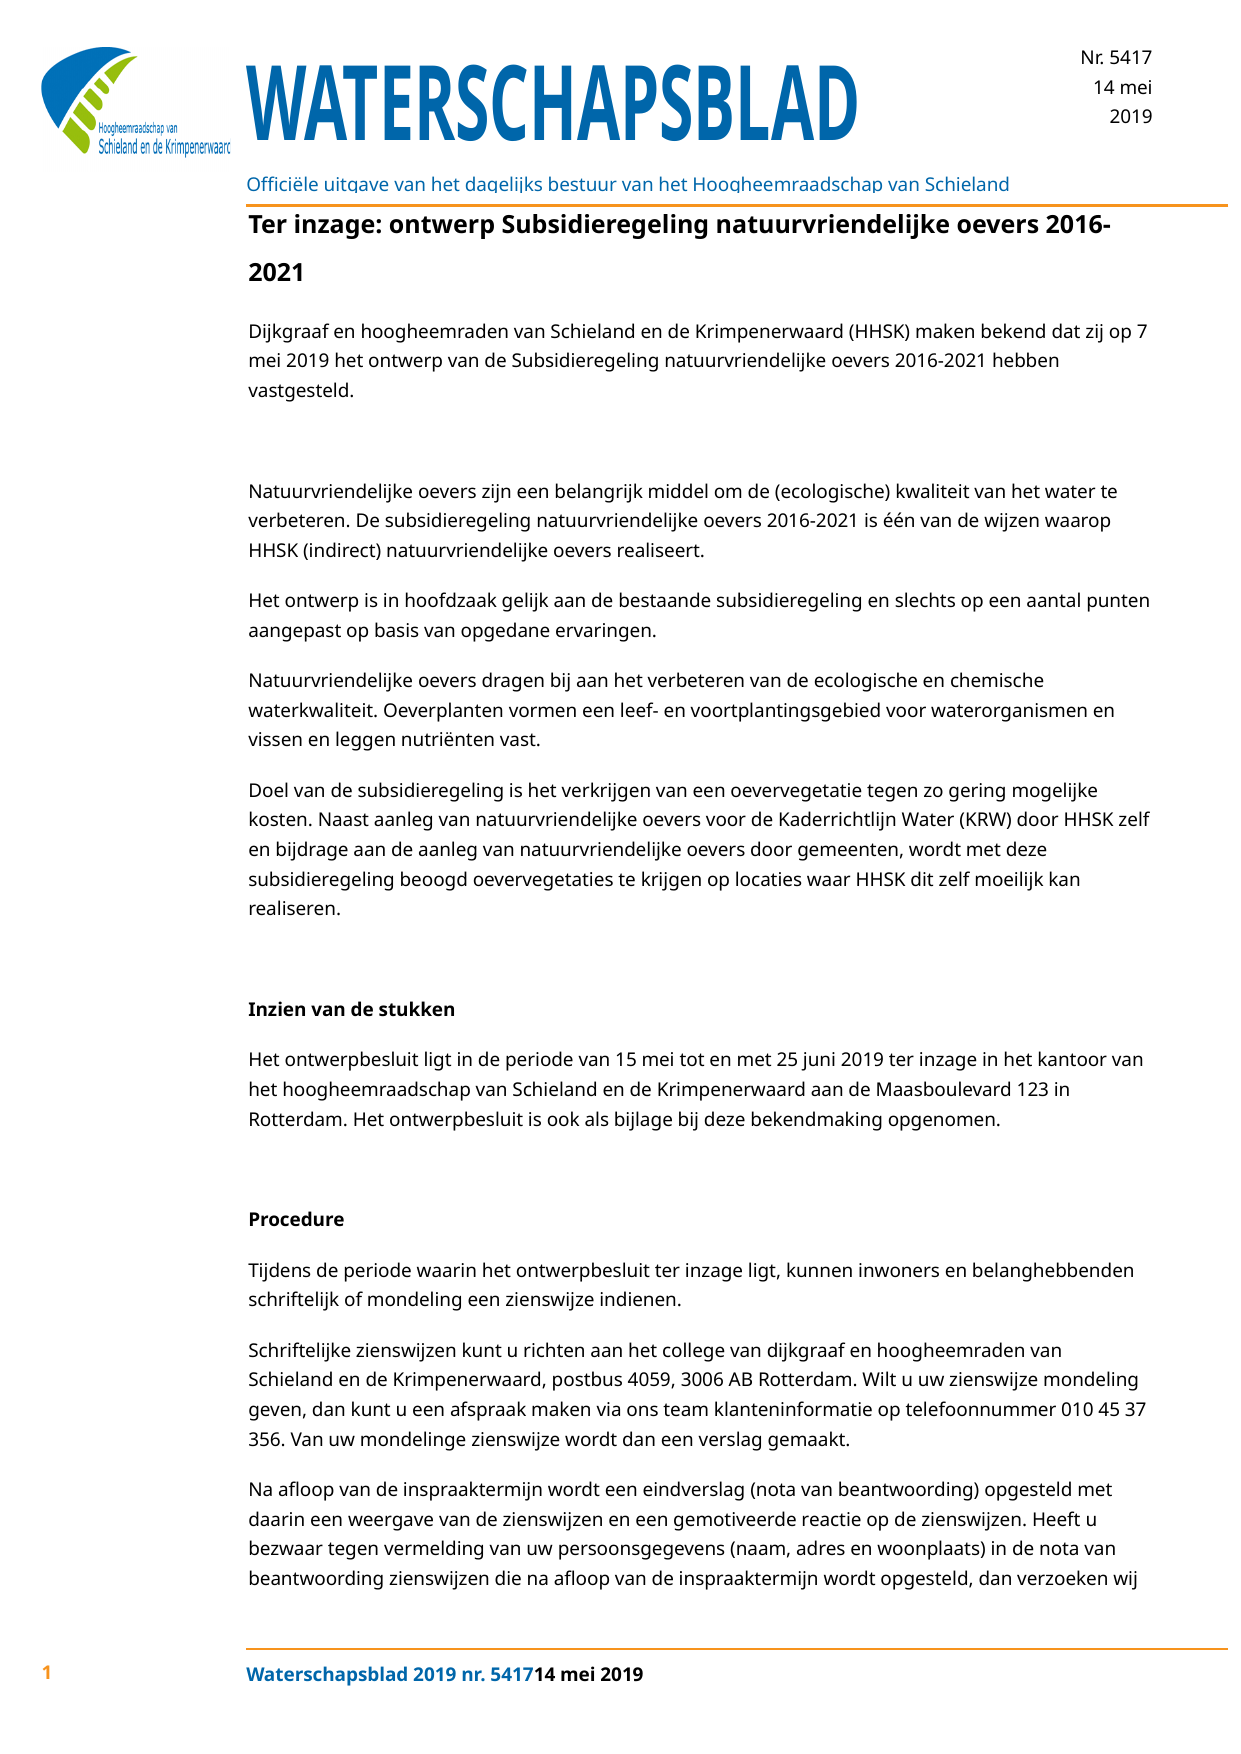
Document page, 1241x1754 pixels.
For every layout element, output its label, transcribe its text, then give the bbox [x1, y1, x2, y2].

text Schriftelijke zienswijzen kunt u richten aan het college van dijkgraaf en hoog­heemraden van Schieland en de Krimpenerwaard, postbus 4059, 3006 AB Rotterdam. Wilt u uw zienswijze mondeling geven, dan kunt u een afspraak maken via ons team klanteninformatie op telefoonnummer 010 45 37 356. Van uw mondelinge zienswijze wordt dan een verslag gemaakt. [248, 1337, 1152, 1452]
text Natuurvriendelijke oevers dragen bij aan het verbeteren van de ecologische en chemische waterkwaliteit. Oeverplanten vormen een leef- en voortplantingsgebied voor waterorganismen en vissen en leggen nutriënten vast. [248, 667, 1152, 752]
text Ter inzage: ontwerp Subsidieregeling natuurvriendelijke oevers 2016-2021 [248, 207, 1152, 288]
text Het ontwerp is in hoofdzaak gelijk aan de bestaande subsidieregeling en slechts op een aantal punten aangepast op basis van opgedane ervaringen. [248, 587, 1152, 643]
text Procedure [248, 1207, 1152, 1232]
text Tijdens de periode waarin het ontwerpbesluit ter inzage ligt, kunnen inwoners en belanghebbenden schriftelijk of mondeling een zienswijze indienen. [248, 1257, 1152, 1312]
text Inzien van de stukken [248, 996, 1152, 1022]
text Na afloop van de inspraaktermijn wordt een eindverslag (nota van beantwoording) opgesteld met daarin een weergave van de zienswijzen en een gemotiveerde reactie op de zienswijzen. Heeft u bezwaar tegen vermelding van uw persoonsgegevens (naam, adres en woonplaats) in de nota van beantwoording zienswijzen die na afloop van de inspraaktermijn wordt opgesteld, dan verzoeken wij [248, 1476, 1152, 1591]
text Natuurvriendelijke oevers zijn een belangrijk middel om de (ecologische) kwaliteit van het water te verbeteren. De subsidieregeling natuurvriendelijke oevers 2016-2021 is één van de wijzen waarop HHSK (indirect) natuurvriendelijke oevers realiseert. [248, 478, 1152, 563]
text Doel van de subsidieregeling is het verkrijgen van een oevervegetatie tegen zo gering mogelijke kosten. Naast aanleg van natuurvriendelijke oevers voor de Kaderrichtlijn Water (KRW) door HHSK zelf en bijdrage aan de aanleg van natuurvriendelijke oevers door gemeenten, wordt met deze subsidieregeling beoogd oevervegetaties te krijgen op locaties waar HHSK dit zelf moeilijk kan realiseren. [248, 777, 1152, 921]
picture [41, 47, 231, 172]
text Dijkgraaf en hoogheemraden van Schieland en de Krimpenerwaard (HHSK) maken bekend dat zij op 7 mei 2019 het ontwerp van de Subsidieregeling natuurvriendelijke oevers 2016-2021 hebben vastgesteld. [248, 318, 1152, 403]
text Het ontwerpbesluit ligt in de periode van 15 mei tot en met 25 juni 2019 ter inzage in het kantoor van het hoogheemraadschap van Schieland en de Krimpenerwaard aan de Maasboulevard 123 in Rotterdam. Het ontwerpbesluit is ook als bijlage bij deze bekendmaking opgenomen. [248, 1047, 1152, 1132]
